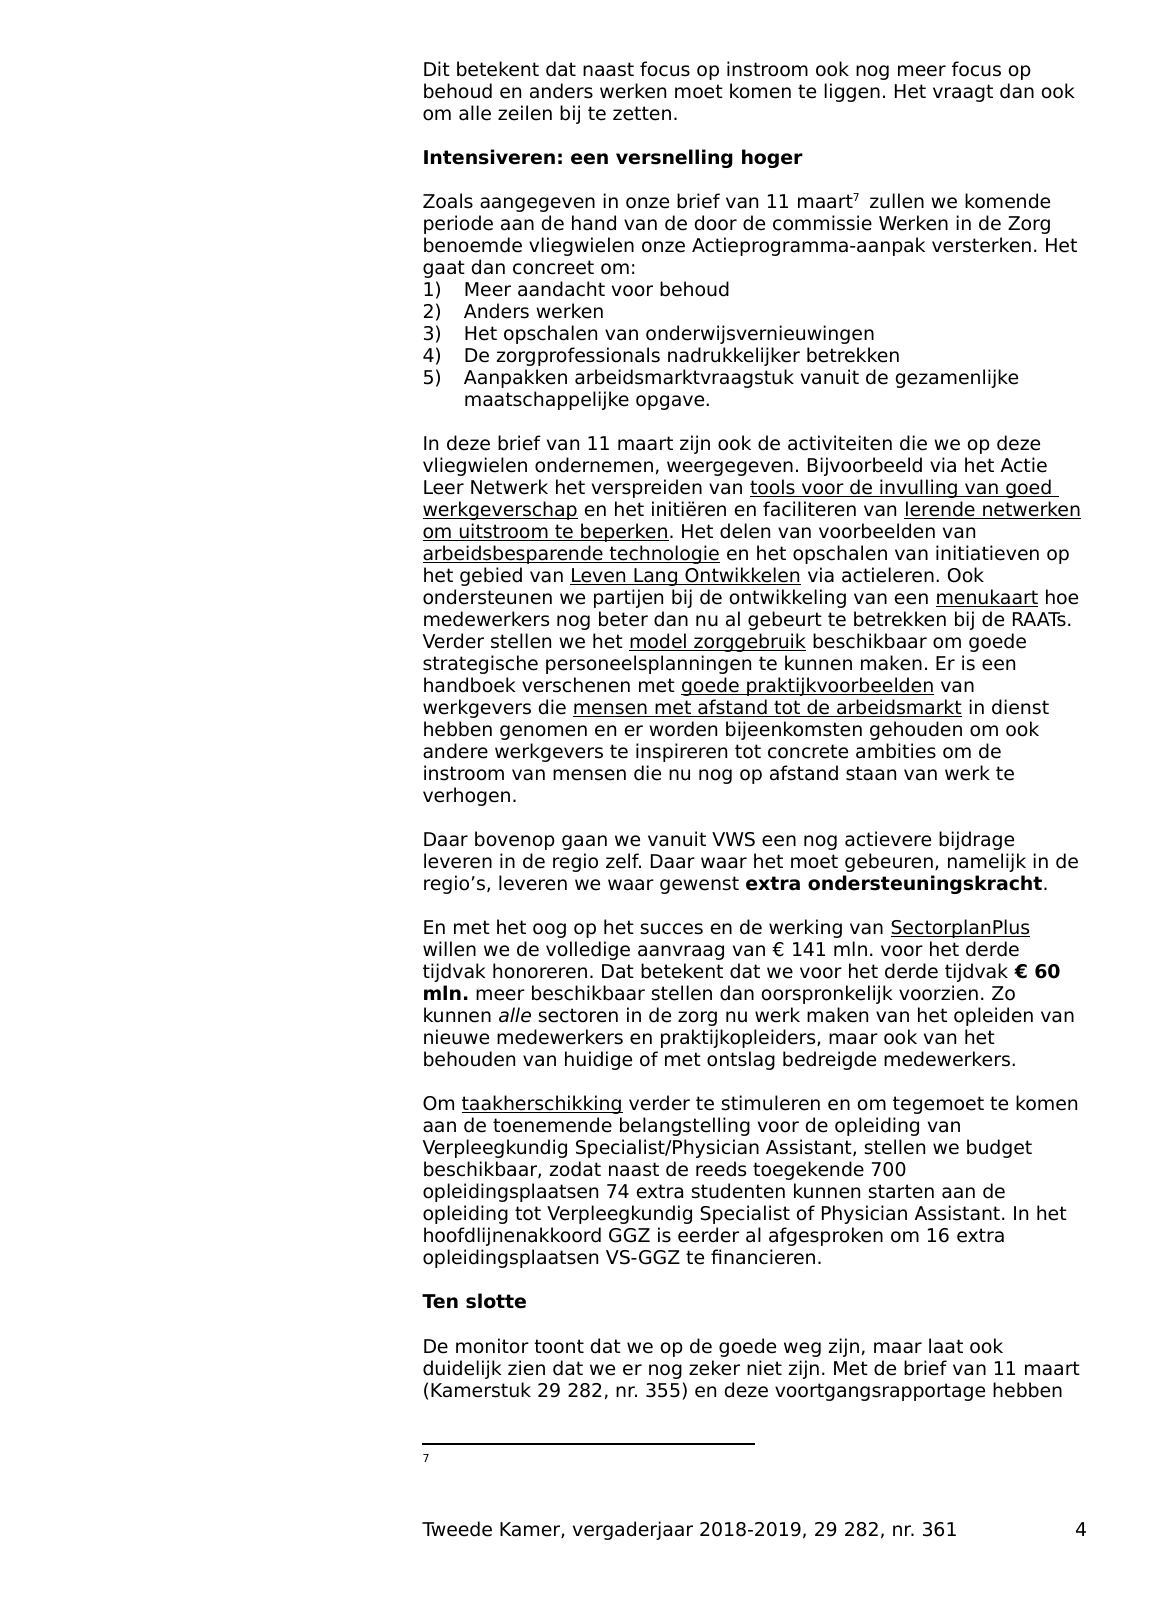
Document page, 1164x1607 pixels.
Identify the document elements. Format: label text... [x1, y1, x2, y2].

text In deze brief van 11 maart zijn ook de activiteiten die we op deze vliegwielen ondernemen, weergegeven. Bijvoorbeeld via het Actie Leer Netwerk het verspreiden van tools voor de invulling van goed werkgeverschap en het initiëren en faciliteren van lerende netwerken om uitstroom te beperken. Het delen van voorbeelden van arbeidsbesparende technologie en het opschalen van initiatieven op het gebied van Leven Lang Ontwikkelen via actieleren. Ook ondersteunen we partijen bij de ontwikkeling van een menukaart hoe medewerkers nog beter dan nu al gebeurt te betrekken bij de RAATs. Verder stellen we het model zorggebruik beschikbaar om goede strategische personeelsplanningen te kunnen maken. Er is een handboek verschenen met goede praktijkvoorbeelden van werkgevers die mensen met afstand tot de arbeidsmarkt in dienst hebben genomen en er worden bijeenkomsten gehouden om ook andere werkgevers te inspireren tot concrete ambities om de instroom van mensen die nu nog op afstand staan van werk te verhogen. [422, 433, 1087, 807]
subtitle Intensiveren: een versnelling hoger [422, 147, 1087, 169]
text Om taakherschikking verder te stimuleren en om tegemoet te komen aan de toenemende belangstelling voor de opleiding van Verpleegkundig Specialist/Physician Assistant, stellen we budget beschikbaar, zodat naast de reeds toegekende 700 opleidingsplaatsen 74 extra studenten kunnen starten aan de opleiding tot Verpleegkundig Specialist of Physician Assistant. In het hoofdlijnenakkoord GGZ is eerder al afgesproken om 16 extra opleidingsplaatsen VS-GGZ te financieren. [422, 1093, 1087, 1269]
text En met het oog op het succes en de werking van SectorplanPlus willen we de volledige aanvraag van € 141 mln. voor het derde tijdvak honoreren. Dat betekent dat we voor het derde tijdvak € 60 mln. meer beschikbaar stellen dan oorspronkelijk voorzien. Zo kunnen alle sectoren in de zorg nu werk maken van het opleiden van nieuwe medewerkers en praktijkopleiders, maar ook van het behouden van huidige of met ontslag bedreigde medewerkers. [422, 917, 1087, 1071]
text 3) Het opschalen van onderwijsvernieuwingen [422, 323, 1087, 345]
text De monitor toont dat we op de goede weg zijn, maar laat ook duidelijk zien dat we er nog zeker niet zijn. Met de brief van 11 maart (Kamerstuk 29 282, nr. 355) en deze voortgangsrapportage hebben [422, 1336, 1087, 1401]
text Zoals aangegeven in onze brief van 11 maart zullen we komende periode aan de hand van de door de commissie Werken in de Zorg benoemde vliegwielen onze Actieprogramma-aanpak versterken. Het gaat dan concreet om: [422, 191, 1087, 279]
text 4) De zorgprofessionals nadrukkelijker betrekken [422, 345, 1087, 367]
subtitle Ten slotte [422, 1291, 1087, 1313]
text Dit betekent dat naast focus op instroom ook nog meer focus op behoud en anders werken moet komen te liggen. Het vraagt dan ook om alle zeilen bij te zetten. [422, 59, 1087, 125]
text Daar bovenop gaan we vanuit VWS een nog actievere bijdrage leveren in de regio zelf. Daar waar het moet gebeuren, namelijk in de regio’s, leveren we waar gewenst extra ondersteuningskracht. [422, 829, 1087, 895]
text 1) Meer aandacht voor behoud [422, 279, 1087, 301]
text 2) Anders werken [422, 301, 1087, 323]
text 5) Aanpakken arbeidsmarktvraagstuk vanuit de gezamenlijke maatschappelijke opgave. [422, 367, 1087, 411]
